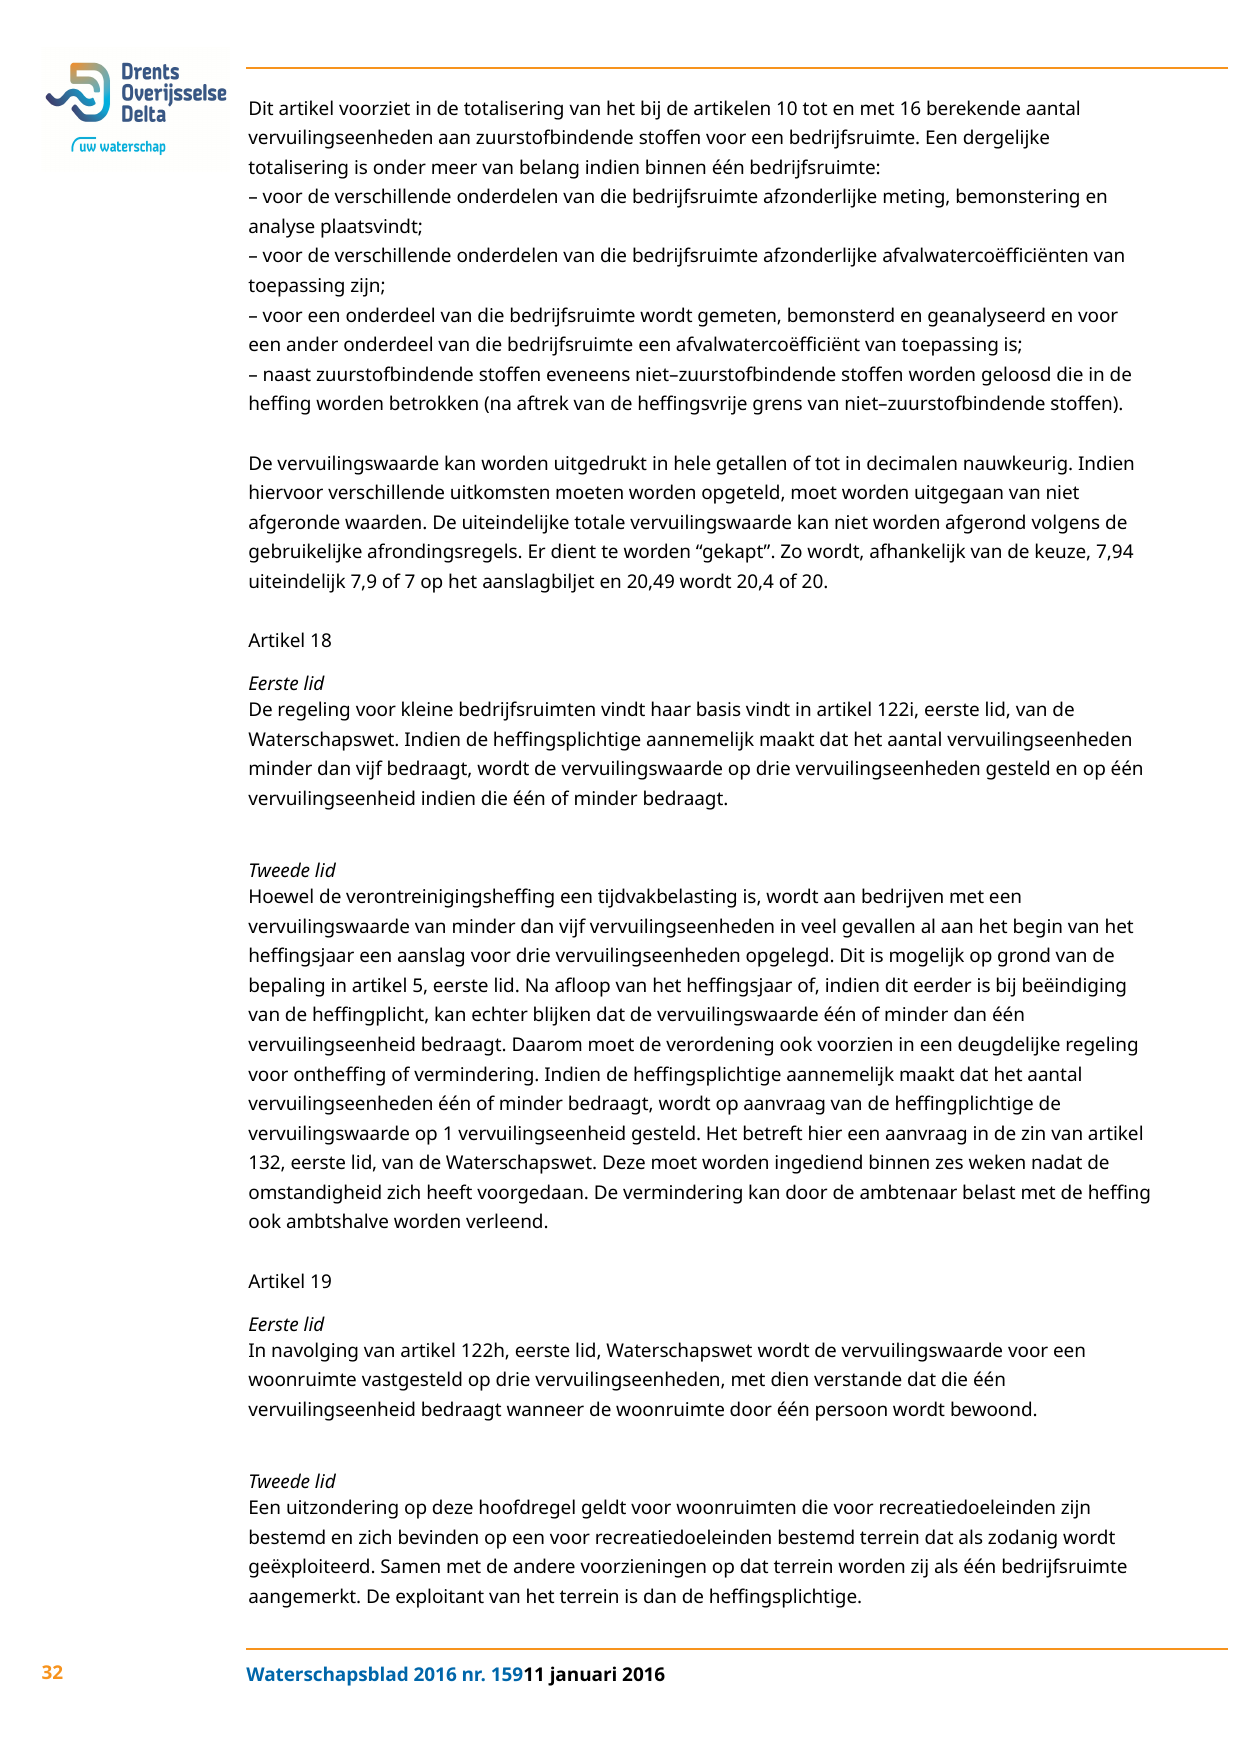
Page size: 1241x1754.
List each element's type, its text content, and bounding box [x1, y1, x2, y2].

text Artikel 18 [248, 627, 1152, 653]
text Tweede lid [248, 1469, 1152, 1494]
text Dit artikel voorziet in de totalisering van het bij de artikelen 10 tot en met 16 berekende aantal vervuilingseenheden aan zuurstofbindende stoffen voor een bedrijfsruimte. Een dergelijke totalisering is onder meer van belang indien binnen één bedrijfsruimte: [248, 95, 1152, 180]
text Artikel 19 [248, 1268, 1152, 1294]
text – voor een onderdeel van die bedrijfsruimte wordt gemeten, bemonsterd en geanalyseerd en voor een ander onderdeel van die bedrijfsruimte een afvalwatercoëfficiënt van toepassing is; [248, 302, 1152, 357]
text – naast zuurstofbindende stoffen eveneens niet–zuurstofbindende stoffen worden geloosd die in de heffing worden betrokken (na aftrek van de heffingsvrije grens van niet–zuurstofbindende stoffen). [248, 361, 1152, 416]
text Eerste lid [248, 670, 1152, 696]
text De vervuilingswaarde kan worden uitgedrukt in hele getallen of tot in decimalen nauwkeurig. Indien hiervoor verschillende uitkomsten moeten worden opgeteld, moet worden uitgegaan van niet afgeronde waarden. De uiteindelijke totale vervuilingswaarde kan niet worden afgerond volgens de gebruikelijke afrondingsregels. Er dient te worden “gekapt”. Zo wordt, afhankelijk van de keuze, 7,94 uiteindelijk 7,9 of 7 op het aanslagbiljet en 20,49 wordt 20,4 of 20. [248, 450, 1152, 594]
text De regeling voor kleine bedrijfsruimten vindt haar basis vindt in artikel 122i, eerste lid, van de Waterschapswet. Indien de heffingsplichtige aannemelijk maakt dat het aantal vervuilingseenheden minder dan vijf bedraagt, wordt de vervuilingswaarde op drie vervuilingseenheden gesteld en op één vervuilingseenheid indien die één of minder bedraagt. [248, 696, 1152, 811]
text Een uitzondering op deze hoofdregel geldt voor woonruimten die voor recreatiedoeleinden zijn bestemd en zich bevinden op een voor recreatiedoeleinden bestemd terrein dat als zodanig wordt geëxploiteerd. Samen met de andere voorzieningen op dat terrein worden zij als één bedrijfsruimte aangemerkt. De exploitant van het terrein is dan de heffingsplichtige. [248, 1494, 1152, 1609]
text Eerste lid [248, 1311, 1152, 1337]
text – voor de verschillende onderdelen van die bedrijfsruimte afzonderlijke afvalwatercoëfficiënten van toepassing zijn; [248, 243, 1152, 298]
text Hoewel de verontreinigingsheffing een tijdvakbelasting is, wordt aan bedrijven met een vervuilingswaarde van minder dan vijf vervuilingseenheden in veel gevallen al aan het begin van het heffingsjaar een aanslag voor drie vervuilingseenheden opgelegd. Dit is mogelijk op grond van de bepaling in artikel 5, eerste lid. Na afloop van het heffingsjaar of, indien dit eerder is bij beëindiging van de heffingplicht, kan echter blijken dat de vervuilingswaarde één of minder dan één vervuilingseenheid bedraagt. Daarom moet de verordening ook voorzien in een deugdelijke regeling voor ontheffing of vermindering. Indien de heffingsplichtige aannemelijk maakt dat het aantal vervuilingseenheden één of minder bedraagt, wordt op aanvraag van de heffingplichtige de vervuilingswaarde op 1 vervuilingseenheid gesteld. Het betreft hier een aanvraag in de zin van artikel 132, eerste lid, van de Waterschapswet. Deze moet worden ingediend binnen zes weken nadat de omstandigheid zich heeft voorgedaan. De vermindering kan door de ambtenaar belast met de heffing ook ambtshalve worden verleend. [248, 883, 1152, 1234]
picture [41, 47, 231, 172]
text In navolging van artikel 122h, eerste lid, Waterschapswet wordt de vervuilingswaarde voor een woonruimte vastgesteld op drie vervuilingseenheden, met dien verstande dat die één vervuilingseenheid bedraagt wanneer de woonruimte door één persoon wordt bewoond. [248, 1337, 1152, 1422]
text – voor de verschillende onderdelen van die bedrijfsruimte afzonderlijke meting, bemonstering en analyse plaatsvindt; [248, 183, 1152, 239]
text Tweede lid [248, 858, 1152, 883]
